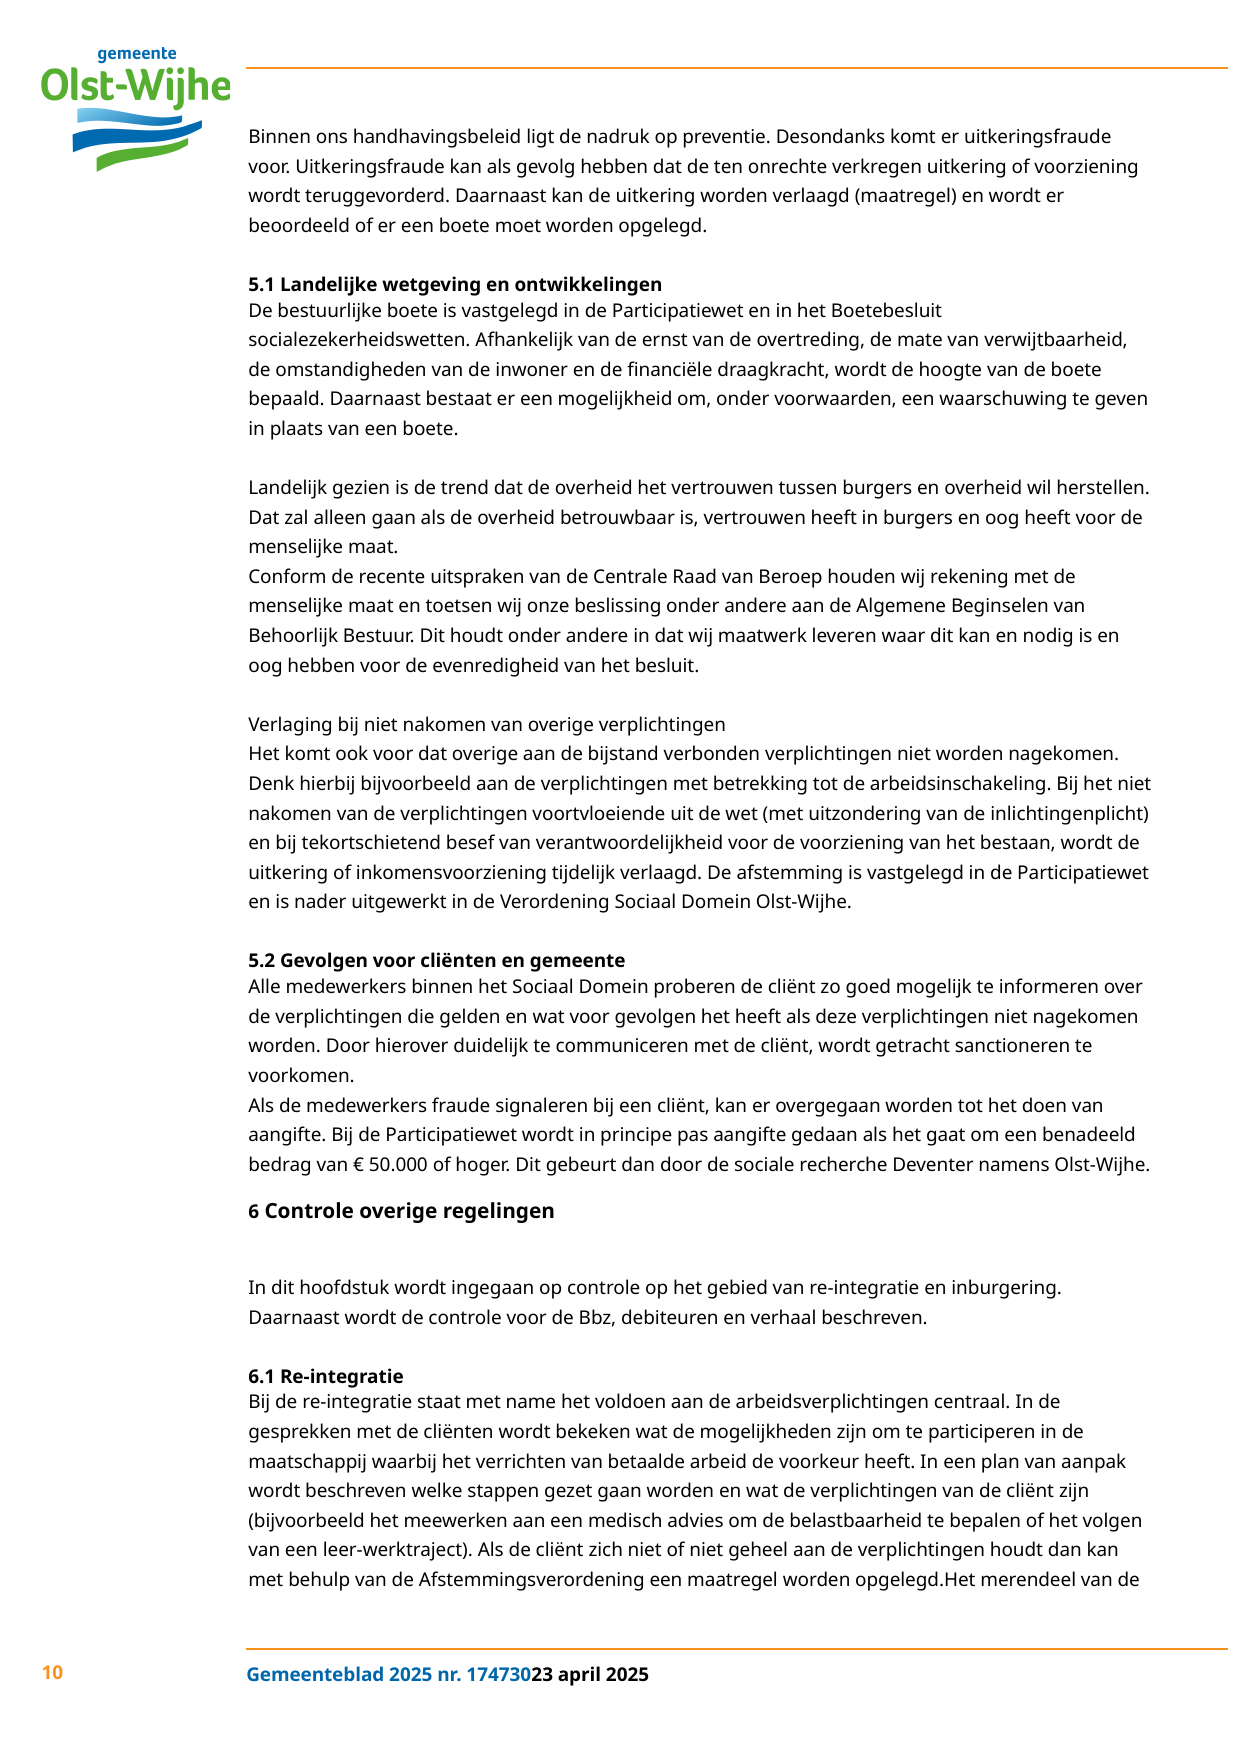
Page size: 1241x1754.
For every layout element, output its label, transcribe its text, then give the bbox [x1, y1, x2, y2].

picture [41, 47, 231, 172]
text Verlaging bij niet nakomen van overige verplichtingen [248, 711, 1152, 737]
text De bestuurlijke boete is vastgelegd in de Participatiewet en in het Boetebesluit socialezekerheidswetten. Afhankelijk van de ernst van de overtreding, de mate van verwijtbaarheid, de omstandigheden van de inwoner en de financiële draagkracht, wordt de hoogte van de boete bepaald. Daarnaast bestaat er een mogelijkheid om, onder voorwaarden, een waarschuwing te geven in plaats van een boete. [248, 297, 1152, 441]
text 5.2 Gevolgen voor cliënten en gemeente [248, 948, 1152, 973]
text In dit hoofdstuk wordt ingegaan op controle op het gebied van re-integratie en inburgering. Daarnaast wordt de controle voor de Bbz, debiteuren en verhaal beschreven. [248, 1274, 1152, 1329]
text Binnen ons handhavingsbeleid ligt de nadruk op preventie. Desondanks komt er uitkeringsfraude voor. Uitkeringsfraude kan als gevolg hebben dat de ten onrechte verkregen uitkering of voorziening wordt teruggevorderd. Daarnaast kan de uitkering worden verlaagd (maatregel) en wordt er beoordeeld of er een boete moet worden opgelegd. [248, 123, 1152, 238]
text Het komt ook voor dat overige aan de bijstand verbonden verplichtingen niet worden nagekomen. Denk hierbij bijvoorbeeld aan de verplichtingen met betrekking tot de arbeidsinschakeling. Bij het niet nakomen van de verplichtingen voortvloeiende uit de wet (met uitzondering van de inlichtingenplicht) en bij tekortschietend besef van verantwoordelijkheid voor de voorziening van het bestaan, wordt de uitkering of inkomensvoorziening tijdelijk verlaagd. De afstemming is vastgelegd in de Participatiewet en is nader uitgewerkt in de Verordening Sociaal Domein Olst-Wijhe. [248, 741, 1152, 914]
text 5.1 Landelijke wetgeving en ontwikkelingen [248, 271, 1152, 297]
text 6.1 Re-integratie [248, 1363, 1152, 1389]
text Landelijk gezien is de trend dat de overheid het vertrouwen tussen burgers en overheid wil herstellen. Dat zal alleen gaan als de overheid betrouwbaar is, vertrouwen heeft in burgers en oog heeft voor de menselijke maat. [248, 474, 1152, 559]
text 6 Controle overige regelingen [248, 1197, 1152, 1225]
text Conform de recente uitspraken van de Centrale Raad van Beroep houden wij rekening met de menselijke maat en toetsen wij onze beslissing onder andere aan de Algemene Beginselen van Behoorlijk Bestuur. Dit houdt onder andere in dat wij maatwerk leveren waar dit kan en nodig is en oog hebben voor de evenredigheid van het besluit. [248, 563, 1152, 678]
text Bij de re-integratie staat met name het voldoen aan de arbeidsverplichtingen centraal. In de gesprekken met de cliënten wordt bekeken wat de mogelijkheden zijn om te participeren in de maatschappij waarbij het verrichten van betaalde arbeid de voorkeur heeft. In een plan van aanpak wordt beschreven welke stappen gezet gaan worden en wat de verplichtingen van de cliënt zijn (bijvoorbeeld het meewerken aan een medisch advies om de belastbaarheid te bepalen of het volgen van een leer-werktraject). Als de cliënt zich niet of niet geheel aan de verplichtingen houdt dan kan met behulp van de Afstemmingsverordening een maatregel worden opgelegd.Het merendeel van de [248, 1389, 1152, 1592]
text Als de medewerkers fraude signaleren bij een cliënt, kan er overgegaan worden tot het doen van aangifte. Bij de Participatiewet wordt in principe pas aangifte gedaan als het gaat om een benadeeld bedrag van € 50.000 of hoger. Dit gebeurt dan door de sociale recherche Deventer namens Olst-Wijhe. [248, 1092, 1152, 1177]
text Alle medewerkers binnen het Sociaal Domein proberen de cliënt zo goed mogelijk te informeren over de verplichtingen die gelden en wat voor gevolgen het heeft als deze verplichtingen niet nagekomen worden. Door hierover duidelijk te communiceren met de cliënt, wordt getracht sanctioneren te voorkomen. [248, 973, 1152, 1088]
